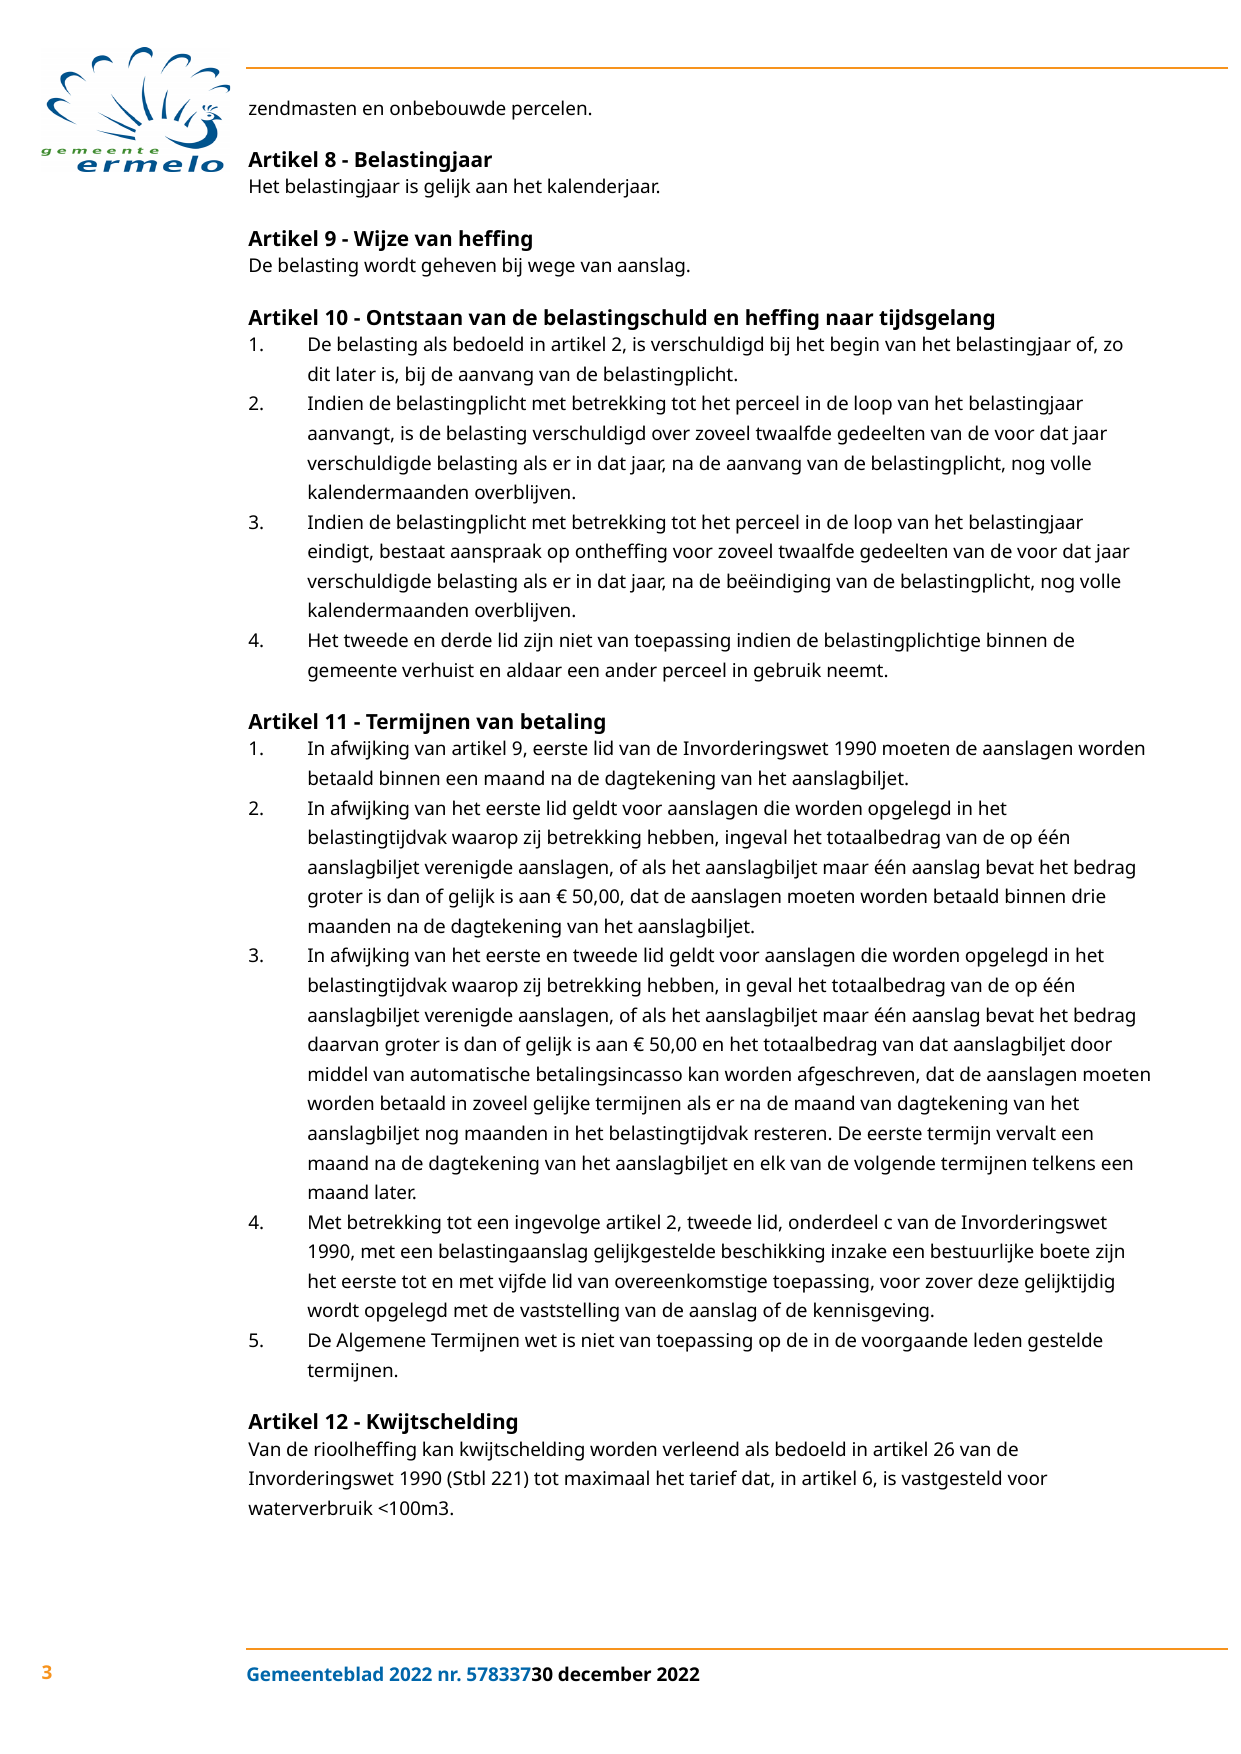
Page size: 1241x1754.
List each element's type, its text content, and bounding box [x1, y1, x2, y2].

list In afwijking van artikel 9, eerste lid van de Invorderingswet 1990 moeten de aanslagen worden betaald binnen een maand na de dagtekening van het aanslagbiljet. [248, 736, 1152, 791]
text Van de rioolheffing kan kwijtschelding worden verleend als bedoeld in artikel 26 van de Invorderingswet 1990 (Stbl 221) tot maximaal het tarief dat, in artikel 6, is vastgesteld voor waterverbruik <100m3. [248, 1436, 1152, 1521]
text Artikel 9 - Wijze van heffing [248, 224, 1152, 252]
list In afwijking van het eerste lid geldt voor aanslagen die worden opgelegd in het belastingtijdvak waarop zij betrekking hebben, ingeval het totaalbedrag van de op één aanslagbiljet verenigde aanslagen, of als het aanslagbiljet maar één aanslag bevat het bedrag groter is dan of gelijk is aan € 50,00, dat de aanslagen moeten worden betaald binnen drie maanden na de dagtekening van het aanslagbiljet. [248, 795, 1152, 939]
list De belasting als bedoeld in artikel 2, is verschuldigd bij het begin van het belastingjaar of, zo dit later is, bij de aanvang van de belastingplicht. [248, 331, 1152, 387]
list Indien de belastingplicht met betrekking tot het perceel in de loop van het belastingjaar aanvangt, is de belasting verschuldigd over zoveel twaalfde gedeelten van de voor dat jaar verschuldigde belasting als er in dat jaar, na de aanvang van de belastingplicht, nog volle kalendermaanden overblijven. [248, 391, 1152, 505]
text Artikel 8 - Belastingjaar [248, 145, 1152, 174]
picture [41, 47, 231, 172]
text zendmasten en onbebouwde percelen. [248, 95, 1152, 121]
list Het tweede en derde lid zijn niet van toepassing indien de belastingplichtige binnen de gemeente verhuist en aldaar een ander perceel in gebruik neemt. [248, 627, 1152, 682]
list De Algemene Termijnen wet is niet van toepassing op de in de voorgaande leden gestelde termijnen. [248, 1327, 1152, 1383]
text De belasting wordt geheven bij wege van aanslag. [248, 252, 1152, 278]
text Artikel 11 - Termijnen van betaling [248, 707, 1152, 736]
list In afwijking van het eerste en tweede lid geldt voor aanslagen die worden opgelegd in het belastingtijdvak waarop zij betrekking hebben, in geval het totaalbedrag van de op één aanslagbiljet verenigde aanslagen, of als het aanslagbiljet maar één aanslag bevat het bedrag daarvan groter is dan of gelijk is aan € 50,00 en het totaalbedrag van dat aanslagbiljet door middel van automatische betalingsincasso kan worden afgeschreven, dat de aanslagen moeten worden betaald in zoveel gelijke termijnen als er na de maand van dagtekening van het aanslagbiljet nog maanden in het belastingtijdvak resteren. De eerste termijn vervalt een maand na de dagtekening van het aanslagbiljet en elk van de volgende termijnen telkens een maand later. [248, 943, 1152, 1205]
text Artikel 12 - Kwijtschelding [248, 1407, 1152, 1436]
text Artikel 10 - Ontstaan van de belastingschuld en heffing naar tijdsgelang [248, 303, 1152, 331]
list Met betrekking tot een ingevolge artikel 2, tweede lid, onderdeel c van de Invorderingswet 1990, met een belastingaanslag gelijkgestelde beschikking inzake een bestuurlijke boete zijn het eerste tot en met vijfde lid van overeenkomstige toepassing, voor zover deze gelijktijdig wordt opgelegd met de vaststelling van de aanslag of de kennisgeving. [248, 1209, 1152, 1323]
list Indien de belastingplicht met betrekking tot het perceel in de loop van het belastingjaar eindigt, bestaat aanspraak op ontheffing voor zoveel twaalfde gedeelten van de voor dat jaar verschuldigde belasting als er in dat jaar, na de beëindiging van de belastingplicht, nog volle kalendermaanden overblijven. [248, 509, 1152, 623]
text Het belastingjaar is gelijk aan het kalenderjaar. [248, 174, 1152, 199]
